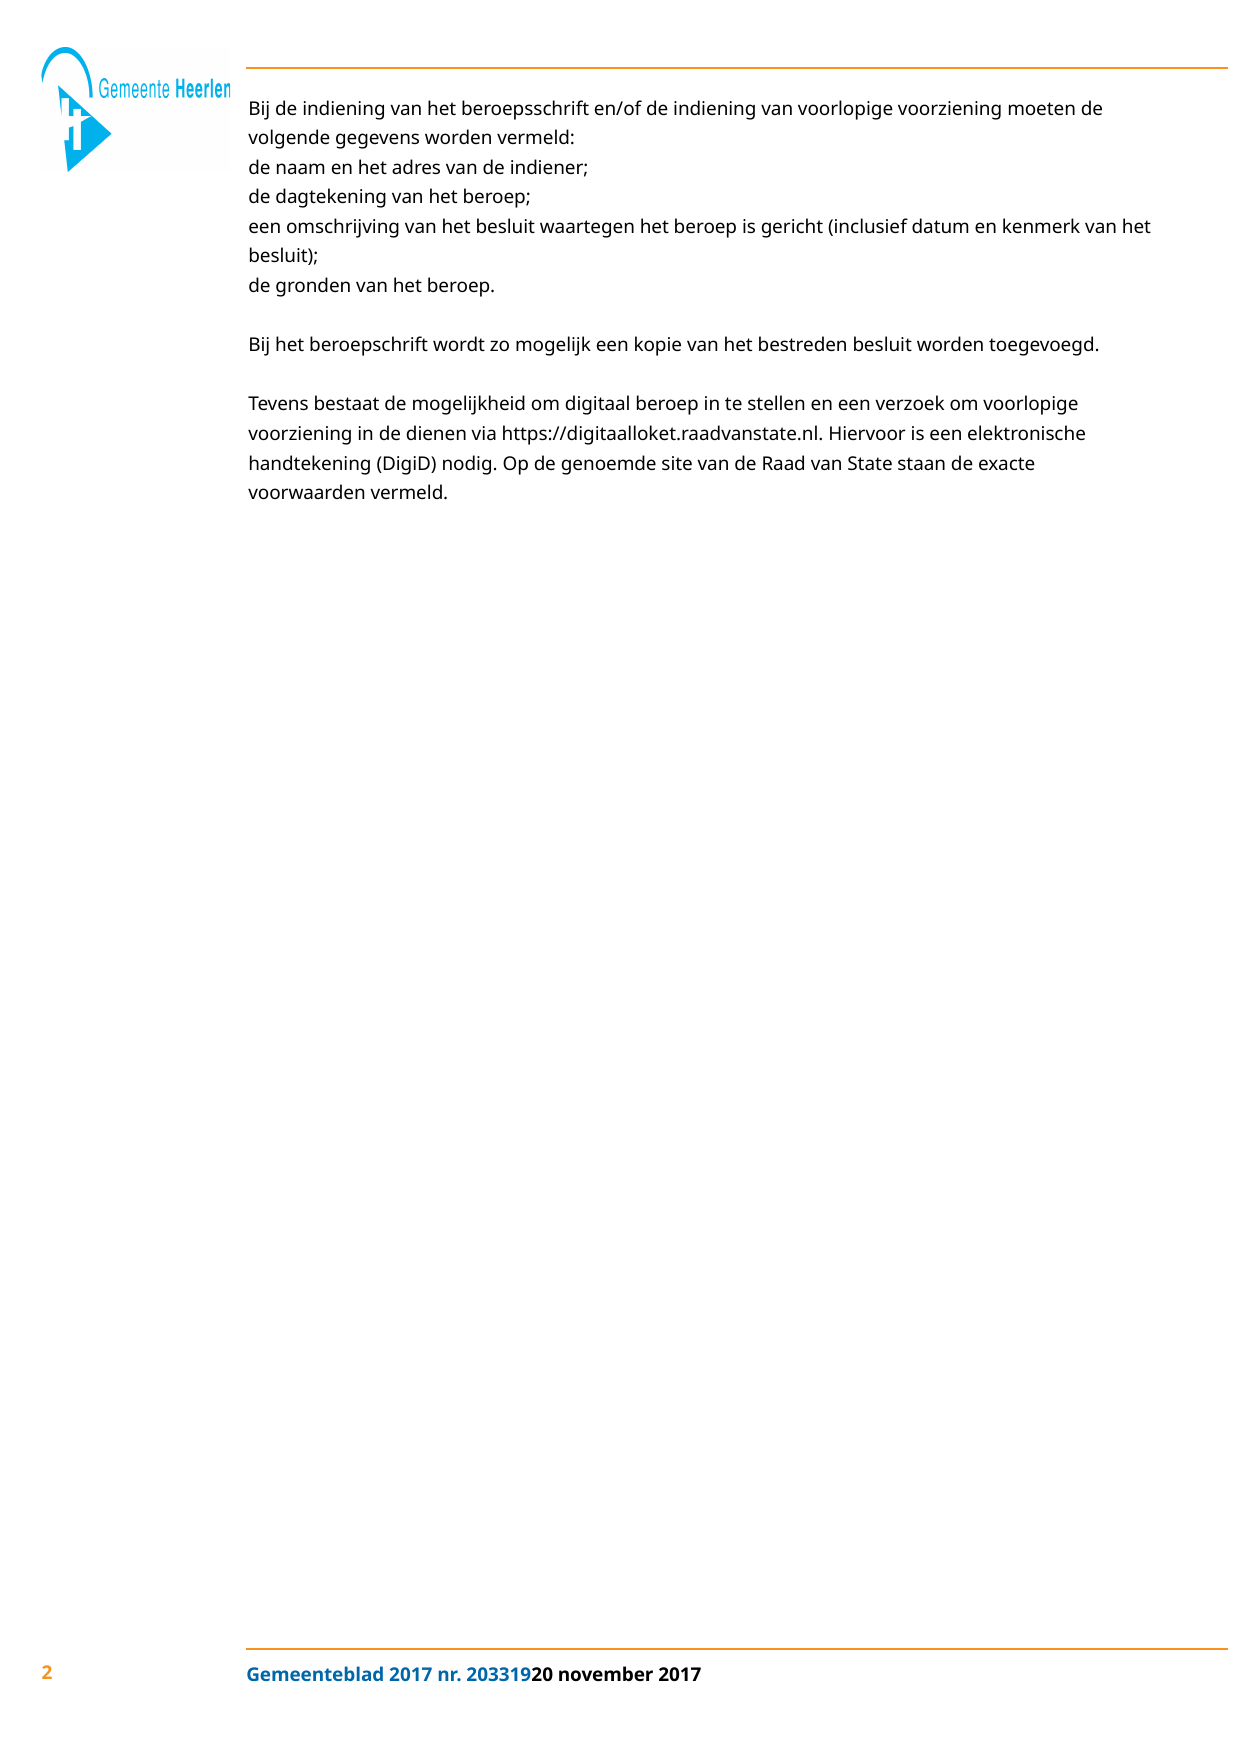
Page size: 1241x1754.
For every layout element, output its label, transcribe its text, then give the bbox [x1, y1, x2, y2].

text Tevens bestaat de mogelijkheid om digitaal beroep in te stellen en een verzoek om voorlopige voorziening in de dienen via https://digitaalloket.raadvanstate.nl. Hiervoor is een elektronische handtekening (DigiD) nodig. Op de genoemde site van de Raad van State staan de exacte voorwaarden vermeld. [248, 391, 1152, 505]
text Bij het beroepschrift wordt zo mogelijk een kopie van het bestreden besluit worden toegevoegd. [248, 331, 1152, 357]
text de gronden van het beroep. [248, 272, 1152, 298]
text de naam en het adres van de indiener; [248, 154, 1152, 180]
picture [41, 47, 58, 70]
text de dagtekening van het beroep; [248, 183, 1152, 209]
text een omschrijving van het besluit waartegen het beroep is gericht (inclusief datum en kenmerk van het besluit); [248, 213, 1152, 268]
picture [41, 47, 231, 172]
text Bij de indiening van het beroepsschrift en/of de indiening van voorlopige voorziening moeten de volgende gegevens worden vermeld: [248, 95, 1152, 150]
